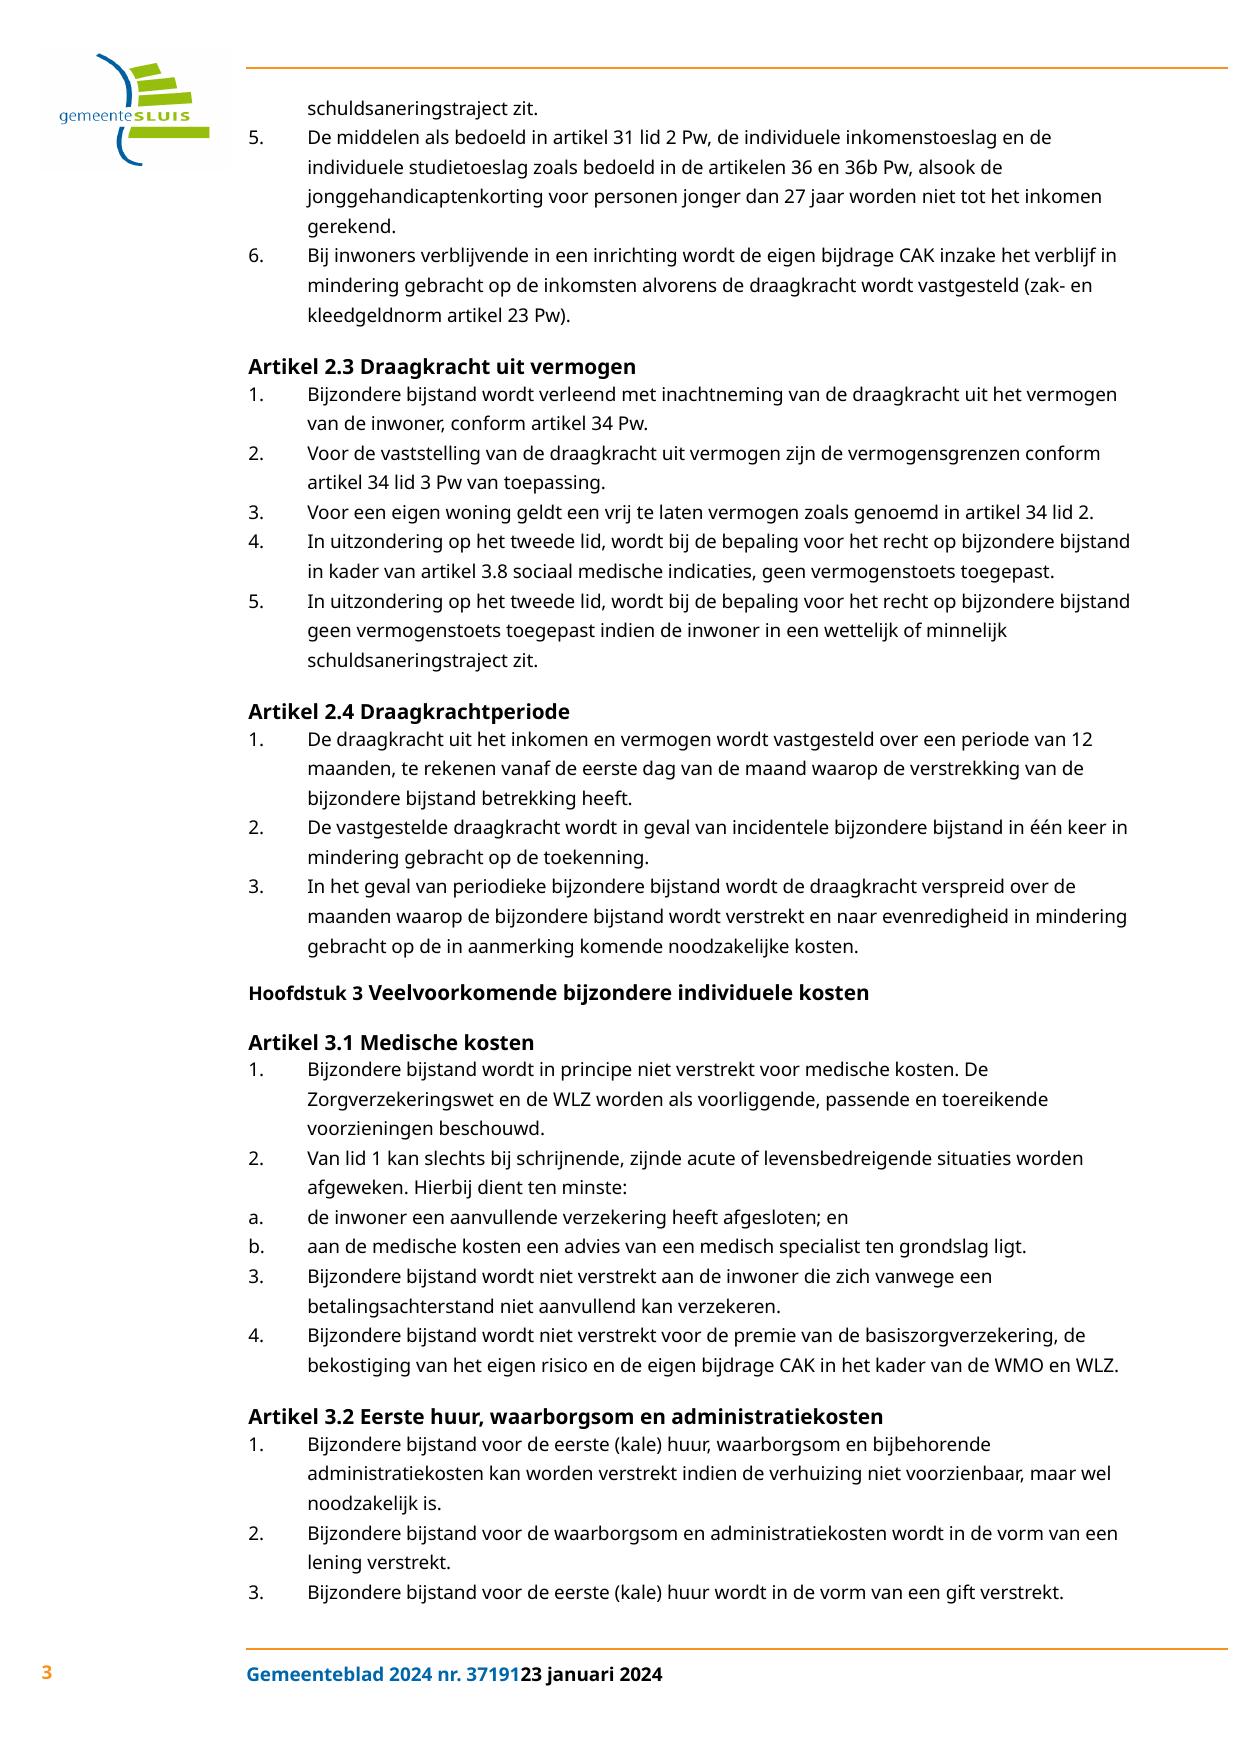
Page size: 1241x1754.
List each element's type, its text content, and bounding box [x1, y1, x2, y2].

list schuldsaneringstraject zit. [248, 95, 1152, 121]
list Bijzondere bijstand wordt niet verstrekt aan de inwoner die zich vanwege een betalingsachterstand niet aanvullend kan verzekeren. [248, 1263, 1152, 1319]
text Artikel 3.1 Medische kosten [248, 1028, 1152, 1056]
picture [41, 47, 231, 172]
list De draagkracht uit het inkomen en vermogen wordt vastgesteld over een periode van 12 maanden, te rekenen vanaf de eerste dag van de maand waarop de verstrekking van de bijzondere bijstand betrekking heeft. [248, 726, 1152, 811]
list Bijzondere bijstand wordt niet verstrekt voor de premie van de basiszorgverzekering, de bekostiging van het eigen risico en de eigen bijdrage CAK in het kader van de WMO en WLZ. [248, 1322, 1152, 1378]
text Artikel 3.2 Eerste huur, waarborgsom en administratiekosten [248, 1402, 1152, 1431]
list Bijzondere bijstand voor de waarborgsom en administratiekosten wordt in de vorm van een lening verstrekt. [248, 1520, 1152, 1575]
list Bijzondere bijstand voor de eerste (kale) huur, waarborgsom en bijbehorende administratiekosten kan worden verstrekt indien de verhuizing niet voorzienbaar, maar wel noodzakelijk is. [248, 1431, 1152, 1516]
list Van lid 1 kan slechts bij schrijnende, zijnde acute of levensbedreigende situaties worden afgeweken. Hierbij dient ten minste: [248, 1145, 1152, 1200]
list de inwoner een aanvullende verzekering heeft afgesloten; en [248, 1204, 1152, 1230]
text Artikel 2.3 Draagkracht uit vermogen [248, 352, 1152, 381]
text Artikel 2.4 Draagkrachtperiode [248, 697, 1152, 726]
list De vastgestelde draagkracht wordt in geval van incidentele bijzondere bijstand in één keer in mindering gebracht op de toekenning. [248, 814, 1152, 870]
list De middelen als bedoeld in artikel 31 lid 2 Pw, de individuele inkomenstoeslag en de individuele studietoeslag zoals bedoeld in de artikelen 36 en 36b Pw, alsook de jonggehandicaptenkorting voor personen jonger dan 27 jaar worden niet tot het inkomen gerekend. [248, 124, 1152, 239]
list Bijzondere bijstand wordt verleend met inachtneming van de draagkracht uit het vermogen van de inwoner, conform artikel 34 Pw. [248, 381, 1152, 436]
list Voor de vaststelling van de draagkracht uit vermogen zijn de vermogensgrenzen conform artikel 34 lid 3 Pw van toepassing. [248, 440, 1152, 495]
list In het geval van periodieke bijzondere bijstand wordt de draagkracht verspreid over de maanden waarop de bijzondere bijstand wordt verstrekt en naar evenredigheid in mindering gebracht op de in aanmerking komende noodzakelijke kosten. [248, 874, 1152, 959]
list Bij inwoners verblijvende in een inrichting wordt de eigen bijdrage CAK inzake het verblijf in mindering gebracht op de inkomsten alvorens de draagkracht wordt vastgesteld (zak- en kleedgeldnorm artikel 23 Pw). [248, 243, 1152, 328]
list In uitzondering op het tweede lid, wordt bij de bepaling voor het recht op bijzondere bijstand geen vermogenstoets toegepast indien de inwoner in een wettelijk of minnelijk schuldsaneringstraject zit. [248, 588, 1152, 673]
list In uitzondering op het tweede lid, wordt bij de bepaling voor het recht op bijzondere bijstand in kader van artikel 3.8 sociaal medische indicaties, geen vermogenstoets toegepast. [248, 529, 1152, 584]
list Voor een eigen woning geldt een vrij te laten vermogen zoals genoemd in artikel 34 lid 2. [248, 499, 1152, 525]
list aan de medische kosten een advies van een medisch specialist ten grondslag ligt. [248, 1234, 1152, 1259]
list Bijzondere bijstand voor de eerste (kale) huur wordt in de vorm van een gift verstrekt. [248, 1579, 1152, 1604]
list Bijzondere bijstand wordt in principe niet verstrekt voor medische kosten. De Zorgverzekeringswet en de WLZ worden als voorliggende, passende en toereikende voorzieningen beschouwd. [248, 1056, 1152, 1141]
text Hoofdstuk 3 Veelvoorkomende bijzondere individuele kosten [248, 978, 1152, 1007]
